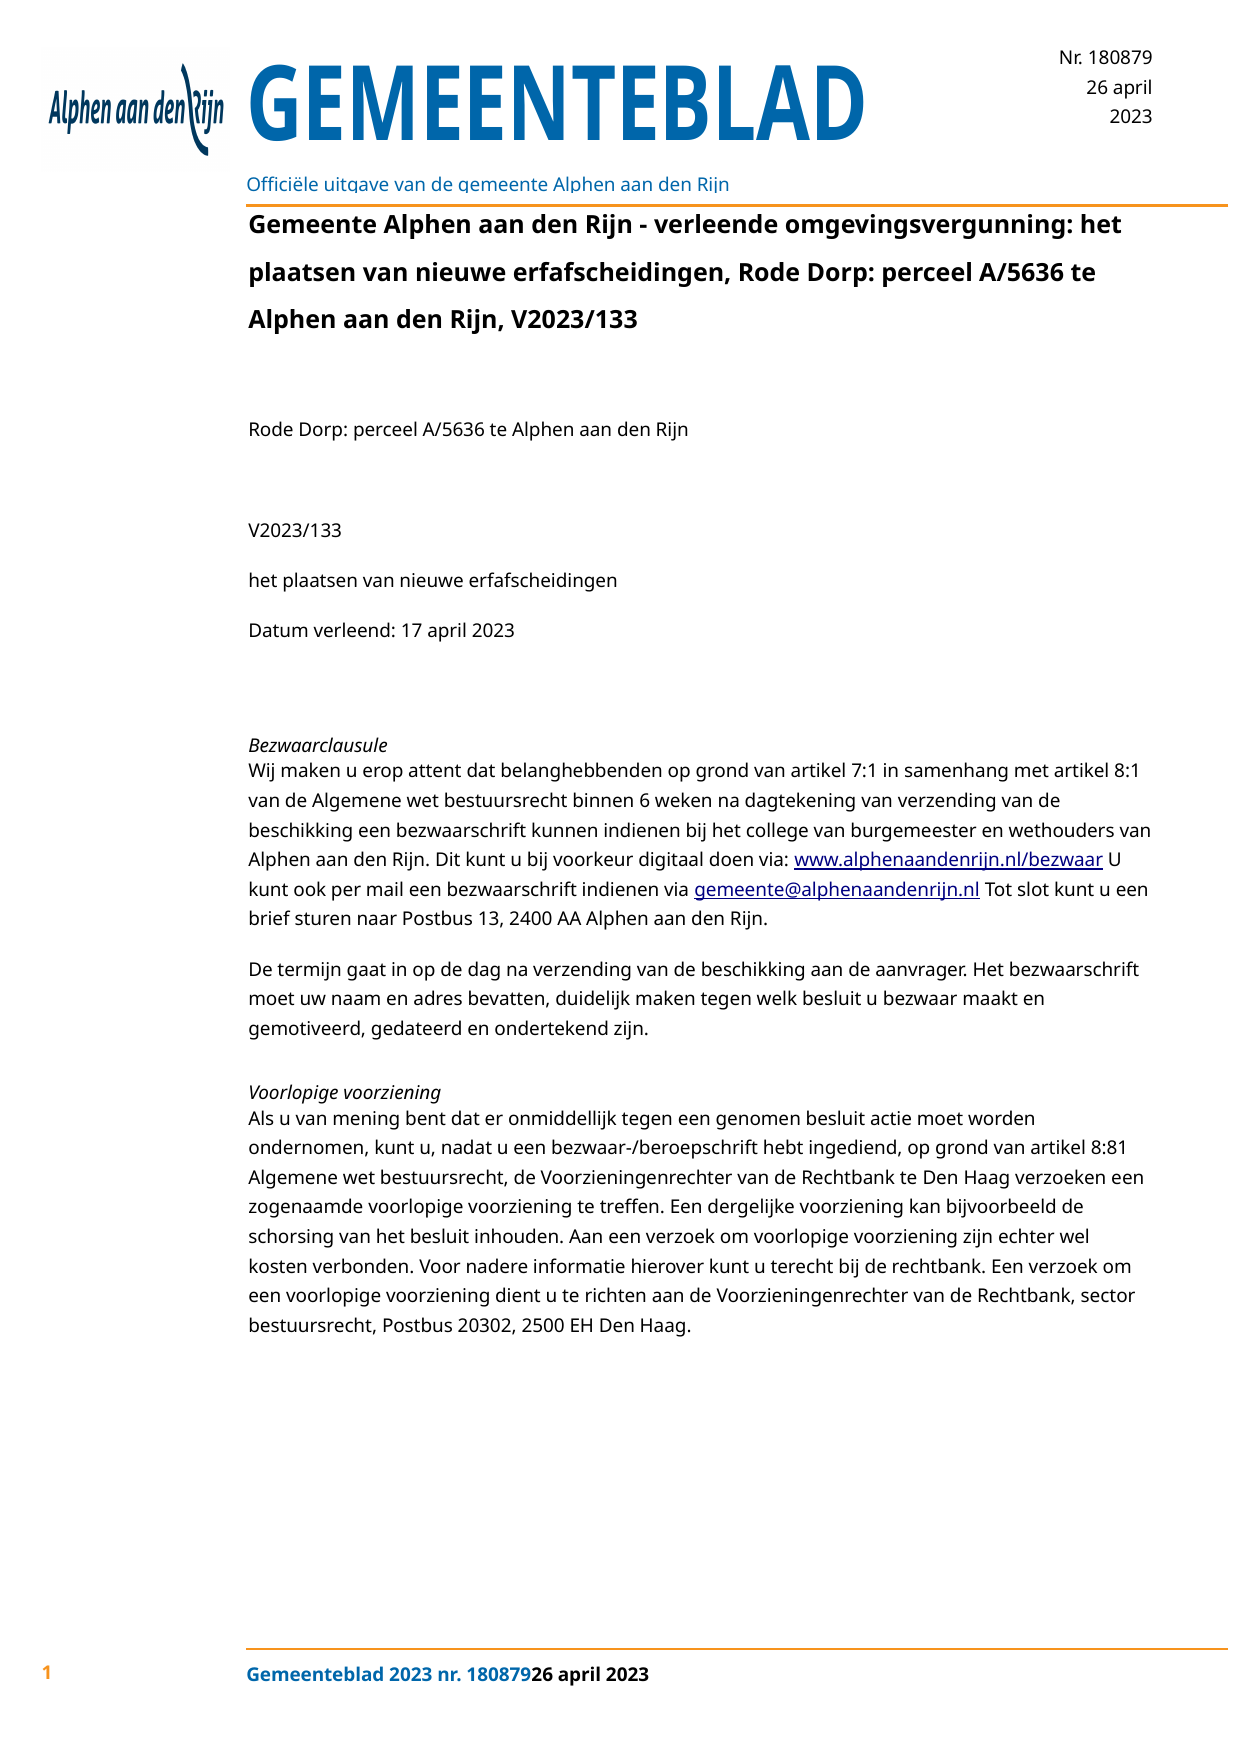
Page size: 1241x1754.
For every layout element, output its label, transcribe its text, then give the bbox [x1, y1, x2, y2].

text Als u van mening bent dat er onmiddellijk tegen een genomen besluit actie moet worden ondernomen, kunt u, nadat u een bezwaar-/beroepschrift hebt ingediend, op grond van artikel 8:81 Algemene wet bestuursrecht, de Voorzieningenrechter van de Rechtbank te Den Haag verzoeken een zogenaamde voorlopige voorziening te treffen. Een dergelijke voorziening kan bijvoorbeeld de schorsing van het besluit inhouden. Aan een verzoek om voorlopige voorziening zijn echter wel kosten verbonden. Voor nadere informatie hierover kunt u terecht bij de rechtbank. Een verzoek om een voorlopige voorziening dient u te richten aan de Voorzieningenrechter van de Rechtbank, sector bestuursrecht, Postbus 20302, 2500 EH Den Haag. [248, 1105, 1152, 1338]
text Bezwaarclausule [248, 732, 1152, 758]
text Gemeente Alphen aan den Rijn - verleende omgevingsvergunning: het plaatsen van nieuwe erfafscheidingen, Rode Dorp: perceel A/5636 te Alphen aan den Rijn, V2023/133 [248, 207, 1152, 336]
text Voorlopige voorziening [248, 1079, 1152, 1105]
text Wij maken u erop attent dat belanghebbenden op grond van artikel 7:1 in samenhang met artikel 8:1 van de Algemene wet bestuursrecht binnen 6 weken na dagtekening van verzending van de beschikking een bezwaarschrift kunnen indienen bij het college van burgemeester en wethouders van Alphen aan den Rijn. Dit kunt u bij voorkeur digitaal doen via: www.alphenaandenrijn.nl/bezwaar U kunt ook per mail een bezwaarschrift indienen via gemeente@alphenaandenrijn.nl Tot slot kunt u een brief sturen naar Postbus 13, 2400 AA Alphen aan den Rijn. [248, 758, 1152, 931]
text Datum verleend: 17 april 2023 [248, 618, 1152, 643]
picture [41, 47, 231, 172]
text het plaatsen van nieuwe erfafscheidingen [248, 567, 1152, 593]
text Rode Dorp: perceel A/5636 te Alphen aan den Rijn [248, 416, 1152, 442]
text De termijn gaat in op de dag na verzending van de beschikking aan de aanvrager. Het bezwaarschrift moet uw naam en adres bevatten, duidelijk maken tegen welk besluit u bezwaar maakt en gemotiveerd, gedateerd en ondertekend zijn. [248, 956, 1152, 1041]
text V2023/133 [248, 517, 1152, 542]
